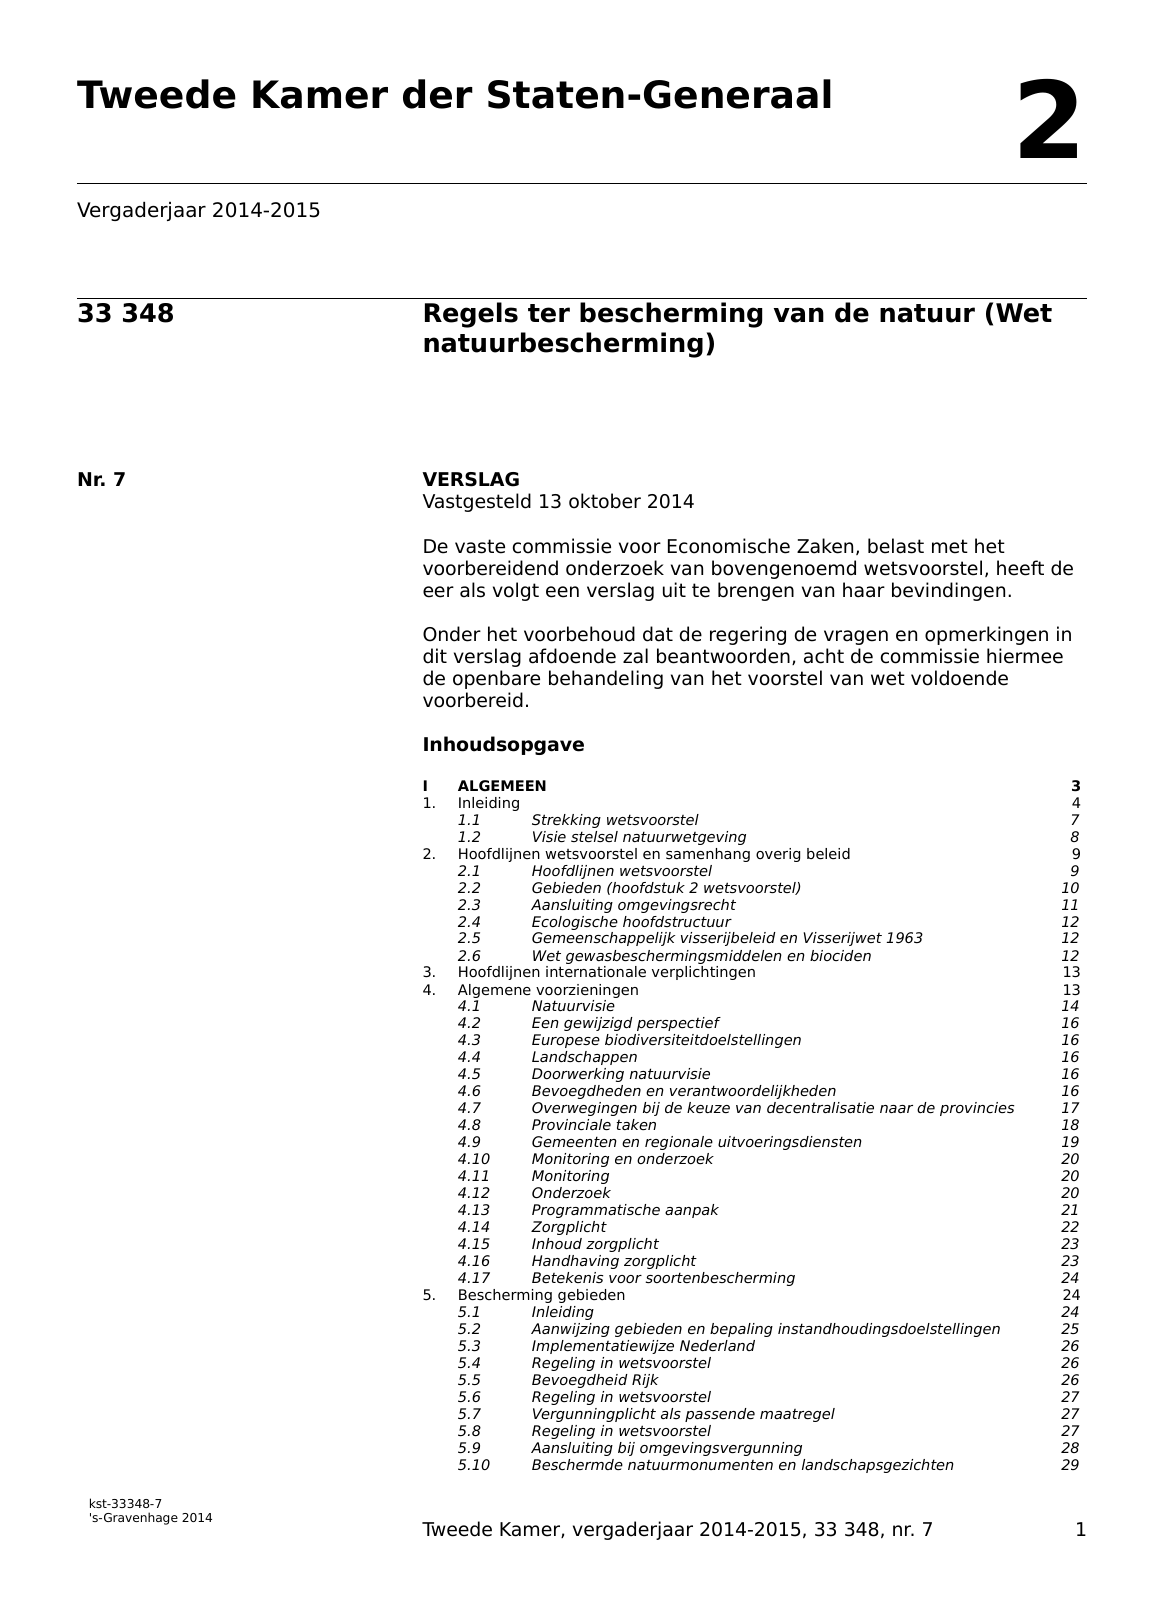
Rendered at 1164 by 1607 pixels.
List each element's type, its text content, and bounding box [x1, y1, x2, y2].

table_cell 4.17 [452, 1270, 526, 1287]
table_cell Aansluiting omgevingsrecht [526, 896, 1027, 913]
table_cell Overwegingen bij de keuze van decentralisatie naar de provincies [526, 1100, 1027, 1117]
table_cell 12 [1028, 914, 1087, 930]
table_cell 12 [1028, 930, 1087, 947]
table_cell Doorwerking natuurvisie [526, 1066, 1027, 1083]
table_cell 16 [1028, 1066, 1087, 1083]
table_cell 23 [1028, 1236, 1087, 1253]
text kst-33348-7 [88, 1497, 323, 1511]
table_cell Een gewijzigd perspectief [526, 1015, 1027, 1032]
table_cell 19 [1028, 1134, 1087, 1151]
table_cell 11 [1028, 896, 1087, 913]
table_cell 10 [1028, 880, 1087, 896]
table_cell [422, 914, 452, 930]
table_cell [422, 948, 452, 964]
table_cell 4.13 [452, 1202, 526, 1219]
table_cell Hoofdlijnen wetsvoorstel en samenhang overig beleid [452, 846, 1027, 862]
table_cell 18 [1028, 1117, 1087, 1134]
table_cell [422, 1032, 452, 1049]
table_cell 4.5 [452, 1066, 526, 1083]
table_cell 2.3 [452, 896, 526, 913]
table_cell Visie stelsel natuurwetgeving [526, 829, 1027, 846]
table_cell 25 [1028, 1321, 1087, 1338]
table_header Tweede Kamer der Staten-Generaal [77, 59, 886, 183]
table_cell 27 [1028, 1423, 1087, 1440]
table_cell 28 [1028, 1440, 1087, 1457]
table_cell 4.2 [452, 1015, 526, 1032]
table_cell 24 [1028, 1287, 1087, 1304]
table_cell 8 [1028, 829, 1087, 846]
table_cell [422, 1457, 452, 1474]
table_cell 3. [422, 964, 452, 981]
table_cell Gemeenschappelijk visserijbeleid en Visserijwet 1963 [526, 930, 1027, 947]
subtitle Nr. 7 VERSLAG [77, 469, 1087, 491]
subtitle 33 348 Regels ter bescherming van de natuur (Wet natuurbescherming) [77, 299, 1087, 358]
table_cell 24 [1028, 1270, 1087, 1287]
table_cell 1.1 [452, 812, 526, 828]
table_cell [422, 1304, 452, 1321]
table_cell Strekking wetsvoorstel [526, 812, 1027, 828]
table_cell [422, 1117, 452, 1134]
table_cell 4.3 [452, 1032, 526, 1049]
table_cell 4.16 [452, 1253, 526, 1270]
text Vastgesteld 13 oktober 2014 [422, 491, 1087, 513]
table_cell 13 [1028, 964, 1087, 981]
table_cell 5.3 [452, 1338, 526, 1355]
table_cell 5.10 [452, 1457, 526, 1474]
table_cell Landschappen [526, 1049, 1027, 1066]
table_cell [422, 1406, 452, 1423]
table_cell 4.12 [452, 1185, 526, 1202]
table_cell Wet gewasbeschermingsmiddelen en biociden [526, 948, 1027, 964]
table_cell [422, 1066, 452, 1083]
table_cell [422, 896, 452, 913]
table_cell Handhaving zorgplicht [526, 1253, 1027, 1270]
table_cell 4.10 [452, 1151, 526, 1168]
table_cell 13 [1028, 981, 1087, 998]
table_cell 5.9 [452, 1440, 526, 1457]
table_cell 29 [1028, 1457, 1087, 1474]
table_cell 26 [1028, 1355, 1087, 1372]
table_cell 20 [1028, 1168, 1087, 1185]
table_cell [422, 1049, 452, 1066]
table_cell 4.14 [452, 1219, 526, 1236]
text Onder het voorbehoud dat de regering de vragen en opmerkingen in dit verslag afdoende zal beantwoorden, acht de commissie hiermee de openbare behandeling van het voorstel van wet voldoende voorbereid. [422, 624, 1087, 712]
table_cell 4.7 [452, 1100, 526, 1117]
table_cell Monitoring [526, 1168, 1027, 1185]
table_cell 5.2 [452, 1321, 526, 1338]
table_cell 16 [1028, 1083, 1087, 1100]
table_cell 9 [1028, 846, 1087, 862]
table_cell [422, 880, 452, 896]
table_cell Onderzoek [526, 1185, 1027, 1202]
table_cell Hoofdlijnen wetsvoorstel [526, 863, 1027, 879]
table_cell 1. [422, 795, 452, 812]
table_cell Regeling in wetsvoorstel [526, 1389, 1027, 1406]
table_cell 2.2 [452, 880, 526, 896]
table_cell Inleiding [452, 795, 1027, 812]
table_cell 4.11 [452, 1168, 526, 1185]
table_cell Betekenis voor soortenbescherming [526, 1270, 1027, 1287]
table_cell 4.4 [452, 1049, 526, 1066]
table_cell Hoofdlijnen internationale verplichtingen [452, 964, 1027, 981]
table_cell Zorgplicht [526, 1219, 1027, 1236]
table_cell 2.4 [452, 914, 526, 930]
table_cell 4 [1028, 795, 1087, 812]
table_cell Natuurvisie [526, 998, 1027, 1015]
table_cell Aansluiting bij omgevingsvergunning [526, 1440, 1027, 1457]
table_cell Implementatiewijze Nederland [526, 1338, 1027, 1355]
table_cell Beschermde natuurmonumenten en landschapsgezichten [526, 1457, 1027, 1474]
table_header 3 [1028, 778, 1087, 794]
table_cell [422, 998, 452, 1015]
table_header 2 [886, 59, 1087, 183]
table_cell 23 [1028, 1253, 1087, 1270]
table_cell 5.4 [452, 1355, 526, 1372]
table_cell Europese biodiversiteitdoelstellingen [526, 1032, 1027, 1049]
table_cell [422, 1134, 452, 1151]
table_cell Vergaderjaar 2014-2015 [77, 184, 1087, 298]
table_cell 21 [1028, 1202, 1087, 1219]
table_cell [422, 1219, 452, 1236]
table_cell Regeling in wetsvoorstel [526, 1423, 1027, 1440]
table_cell [422, 1185, 452, 1202]
table_cell [422, 812, 452, 828]
table_cell [422, 1151, 452, 1168]
table_cell Ecologische hoofdstructuur [526, 914, 1027, 930]
table_header ALGEMEEN [452, 778, 1027, 794]
table_cell [422, 930, 452, 947]
table_cell 9 [1028, 863, 1087, 879]
table_cell 20 [1028, 1185, 1087, 1202]
table_cell 27 [1028, 1389, 1087, 1406]
table_cell Provinciale taken [526, 1117, 1027, 1134]
table_cell [422, 1083, 452, 1100]
table_cell 4.8 [452, 1117, 526, 1134]
table_cell [422, 1168, 452, 1185]
table_cell 27 [1028, 1406, 1087, 1423]
table_cell 4.6 [452, 1083, 526, 1100]
table_cell [422, 1372, 452, 1389]
table_cell 5.6 [452, 1389, 526, 1406]
table_cell [422, 1253, 452, 1270]
table_cell 24 [1028, 1304, 1087, 1321]
table_cell [422, 1270, 452, 1287]
table_cell [422, 1100, 452, 1117]
table_cell 5.1 [452, 1304, 526, 1321]
table_cell 16 [1028, 1049, 1087, 1066]
table_cell Bevoegdheden en verantwoordelijkheden [526, 1083, 1027, 1100]
table_cell [422, 1423, 452, 1440]
table_cell Algemene voorzieningen [452, 981, 1027, 998]
table_cell 5.5 [452, 1372, 526, 1389]
table_cell Bescherming gebieden [452, 1287, 1027, 1304]
table_cell 5.7 [452, 1406, 526, 1423]
table_cell 26 [1028, 1372, 1087, 1389]
table_cell [422, 1015, 452, 1032]
table_cell [422, 1321, 452, 1338]
table_cell Programmatische aanpak [526, 1202, 1027, 1219]
table_cell Gebieden (hoofdstuk 2 wetsvoorstel) [526, 880, 1027, 896]
table_cell 14 [1028, 998, 1087, 1015]
table_cell Aanwijzing gebieden en bepaling instandhoudingsdoelstellingen [526, 1321, 1027, 1338]
table_cell 16 [1028, 1015, 1087, 1032]
table_cell 7 [1028, 812, 1087, 828]
table_cell 4.15 [452, 1236, 526, 1253]
table_cell 2.6 [452, 948, 526, 964]
table_cell 26 [1028, 1338, 1087, 1355]
table_cell [422, 1236, 452, 1253]
table_header I [422, 778, 452, 794]
table_cell Inhoud zorgplicht [526, 1236, 1027, 1253]
table_cell 12 [1028, 948, 1087, 964]
table_cell 5. [422, 1287, 452, 1304]
table_cell Bevoegdheid Rijk [526, 1372, 1027, 1389]
table_cell [422, 1355, 452, 1372]
table_cell 22 [1028, 1219, 1087, 1236]
table_cell 2. [422, 846, 452, 862]
table_cell 1.2 [452, 829, 526, 846]
table_cell 2.5 [452, 930, 526, 947]
text 's-Gravenhage 2014 [88, 1511, 323, 1525]
table_cell 5.8 [452, 1423, 526, 1440]
table_cell 20 [1028, 1151, 1087, 1168]
table_cell [422, 1338, 452, 1355]
table_cell Monitoring en onderzoek [526, 1151, 1027, 1168]
table_cell 4. [422, 981, 452, 998]
table_cell Vergunningplicht als passende maatregel [526, 1406, 1027, 1423]
table_cell 2.1 [452, 863, 526, 879]
table_cell [422, 1440, 452, 1457]
table_cell [422, 1389, 452, 1406]
table_cell Regeling in wetsvoorstel [526, 1355, 1027, 1372]
table_cell 16 [1028, 1032, 1087, 1049]
table_cell 4.1 [452, 998, 526, 1015]
text De vaste commissie voor Economische Zaken, belast met het voorbereidend onderzoek van bovengenoemd wetsvoorstel, heeft de eer als volgt een verslag uit te brengen van haar bevindingen. [422, 536, 1087, 601]
table_cell [422, 1202, 452, 1219]
table_cell [422, 829, 452, 846]
table_cell Gemeenten en regionale uitvoeringsdiensten [526, 1134, 1027, 1151]
table_cell [422, 863, 452, 879]
subtitle Inhoudsopgave [422, 734, 1087, 756]
table_cell 4.9 [452, 1134, 526, 1151]
table_cell 17 [1028, 1100, 1087, 1117]
table_cell Inleiding [526, 1304, 1027, 1321]
